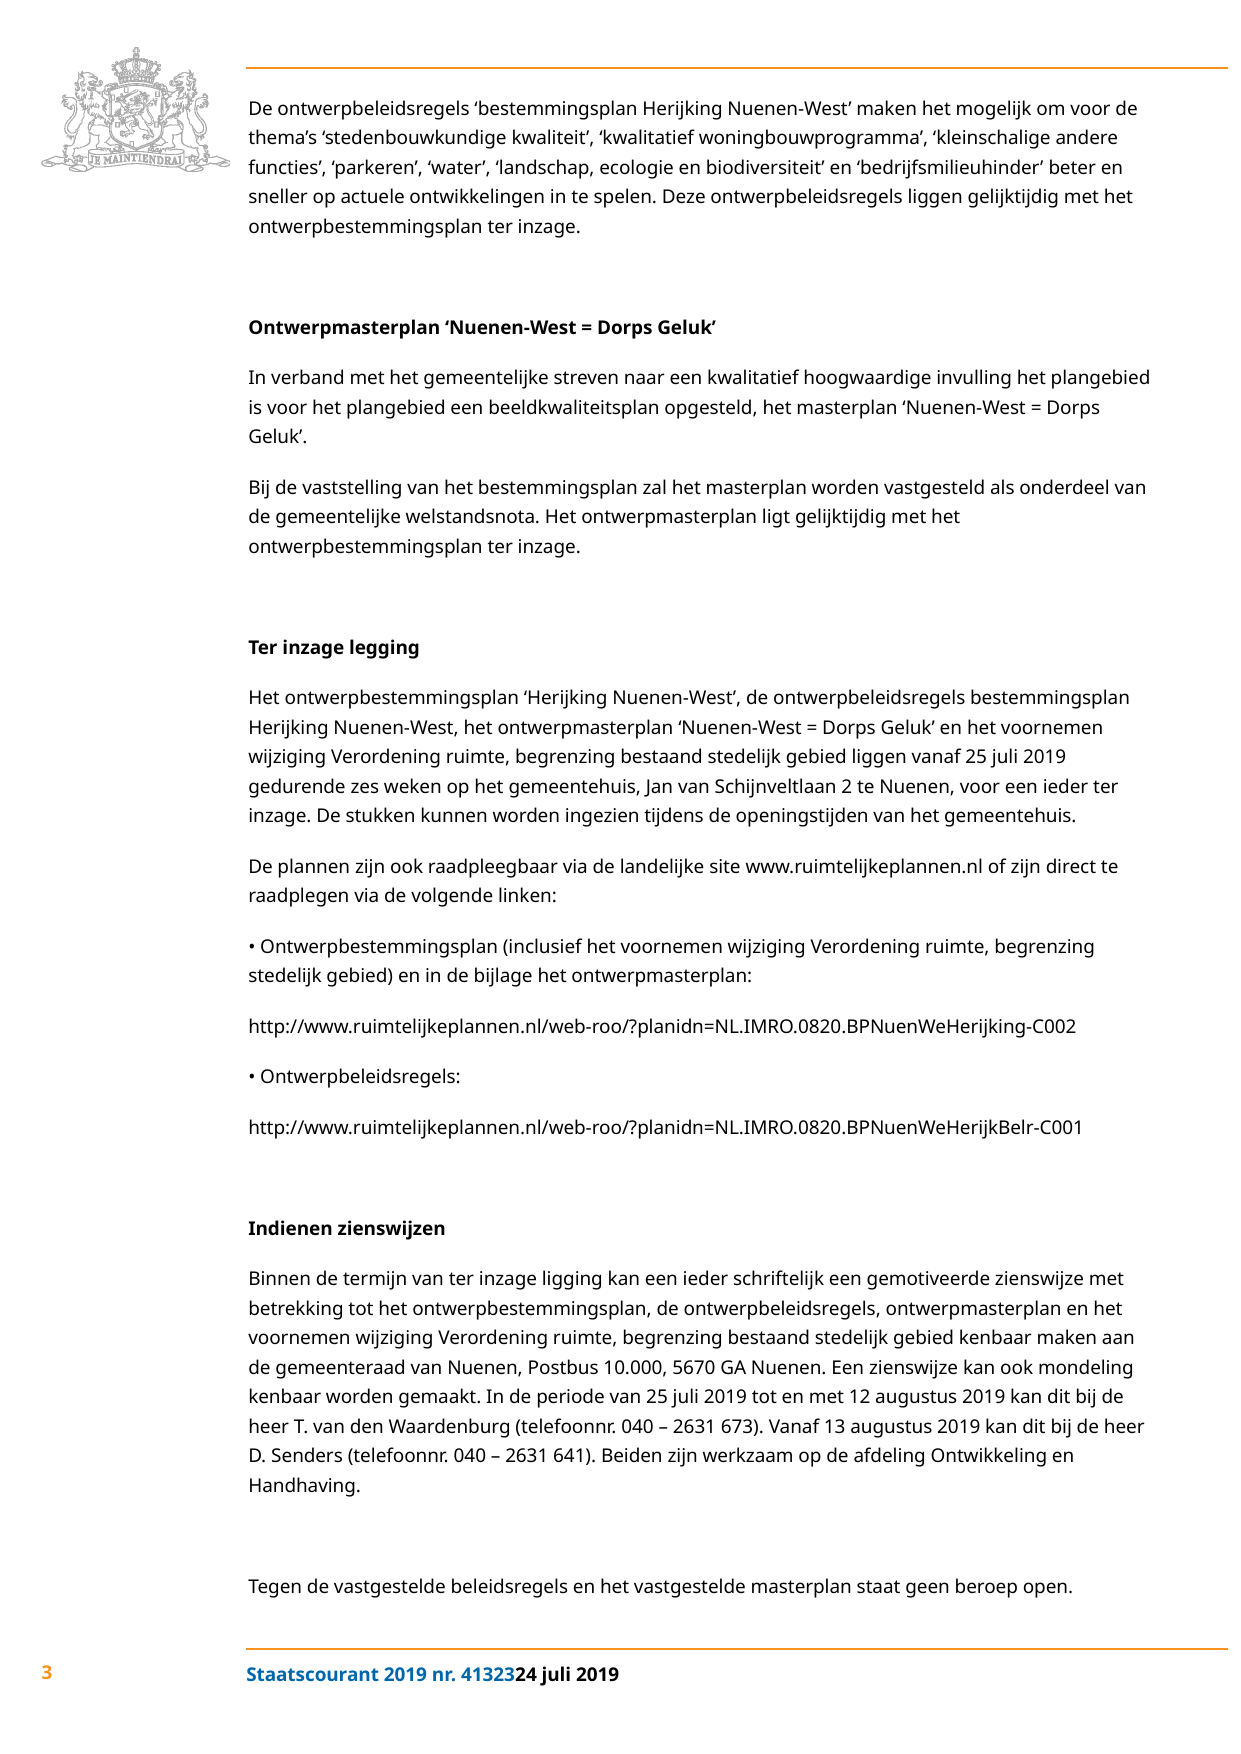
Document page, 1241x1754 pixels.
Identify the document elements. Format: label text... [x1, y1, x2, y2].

text Het ontwerpbestemmingsplan ‘Herijking Nuenen-West’, de ontwerpbeleidsregels bestemmingsplan Herijking Nuenen-West, het ontwerpmasterplan ‘Nuenen-West = Dorps Geluk’ en het voornemen wijziging Verordening ruimte, begrenzing bestaand stedelijk gebied liggen vanaf 25 juli 2019 gedurende zes weken op het gemeentehuis, Jan van Schijnveltlaan 2 te Nuenen, voor een ieder ter inzage. De stukken kunnen worden ingezien tijdens de openingstijden van het gemeentehuis. [248, 684, 1152, 828]
text Indienen zienswijzen [248, 1215, 1152, 1241]
text Ter inzage legging [248, 634, 1152, 660]
text • Ontwerpbeleidsregels: [248, 1063, 1152, 1089]
text • Ontwerpbestemmingsplan (inclusief het voornemen wijziging Verordening ruimte, begrenzing stedelijk gebied) en in de bijlage het ontwerpmasterplan: [248, 933, 1152, 988]
text Bij de vaststelling van het bestemmingsplan zal het masterplan worden vastgesteld als onderdeel van de gemeentelijke welstandsnota. Het ontwerpmasterplan ligt gelijktijdig met het ontwerpbestemmingsplan ter inzage. [248, 474, 1152, 559]
text Ontwerpmasterplan ‘Nuenen-West = Dorps Geluk’ [248, 314, 1152, 340]
picture [41, 47, 231, 172]
text De plannen zijn ook raadpleegbaar via de landelijke site www.ruimtelijkeplannen.nl of zijn direct te raadplegen via de volgende linken: [248, 853, 1152, 908]
text In verband met het gemeentelijke streven naar een kwalitatief hoogwaardige invulling het plangebied is voor het plangebied een beeldkwaliteitsplan opgesteld, het masterplan ‘Nuenen-West = Dorps Geluk’. [248, 364, 1152, 449]
text http://www.ruimtelijkeplannen.nl/web-roo/?planidn=NL.IMRO.0820.BPNuenWeHerijkBelr-C001 [248, 1114, 1152, 1140]
text Binnen de termijn van ter inzage ligging kan een ieder schriftelijk een gemotiveerde zienswijze met betrekking tot het ontwerpbestemmingsplan, de ontwerpbeleidsregels, ontwerpmasterplan en het voornemen wijziging Verordening ruimte, begrenzing bestaand stedelijk gebied kenbaar maken aan de gemeenteraad van Nuenen, Postbus 10.000, 5670 GA Nuenen. Een zienswijze kan ook mondeling kenbaar worden gemaakt. In de periode van 25 juli 2019 tot en met 12 augustus 2019 kan dit bij de heer T. van den Waardenburg (telefoonnr. 040 – 2631 673). Vanaf 13 augustus 2019 kan dit bij de heer D. Senders (telefoonnr. 040 – 2631 641). Beiden zijn werkzaam op de afdeling Ontwikkeling en Handhaving. [248, 1265, 1152, 1498]
text Tegen de vastgestelde beleidsregels en het vastgestelde masterplan staat geen beroep open. [248, 1573, 1152, 1599]
text De ontwerpbeleidsregels ‘bestemmingsplan Herijking Nuenen-West’ maken het mogelijk om voor de thema’s ‘stedenbouwkundige kwaliteit’, ‘kwalitatief woningbouwprogramma’, ‘kleinschalige andere functies’, ‘parkeren’, ‘water’, ‘landschap, ecologie en biodiversiteit’ en ‘bedrijfsmilieuhinder’ beter en sneller op actuele ontwikkelingen in te spelen. Deze ontwerpbeleidsregels liggen gelijktijdig met het ontwerpbestemmingsplan ter inzage. [248, 95, 1152, 239]
text http://www.ruimtelijkeplannen.nl/web-roo/?planidn=NL.IMRO.0820.BPNuenWeHerijking-C002 [248, 1013, 1152, 1039]
